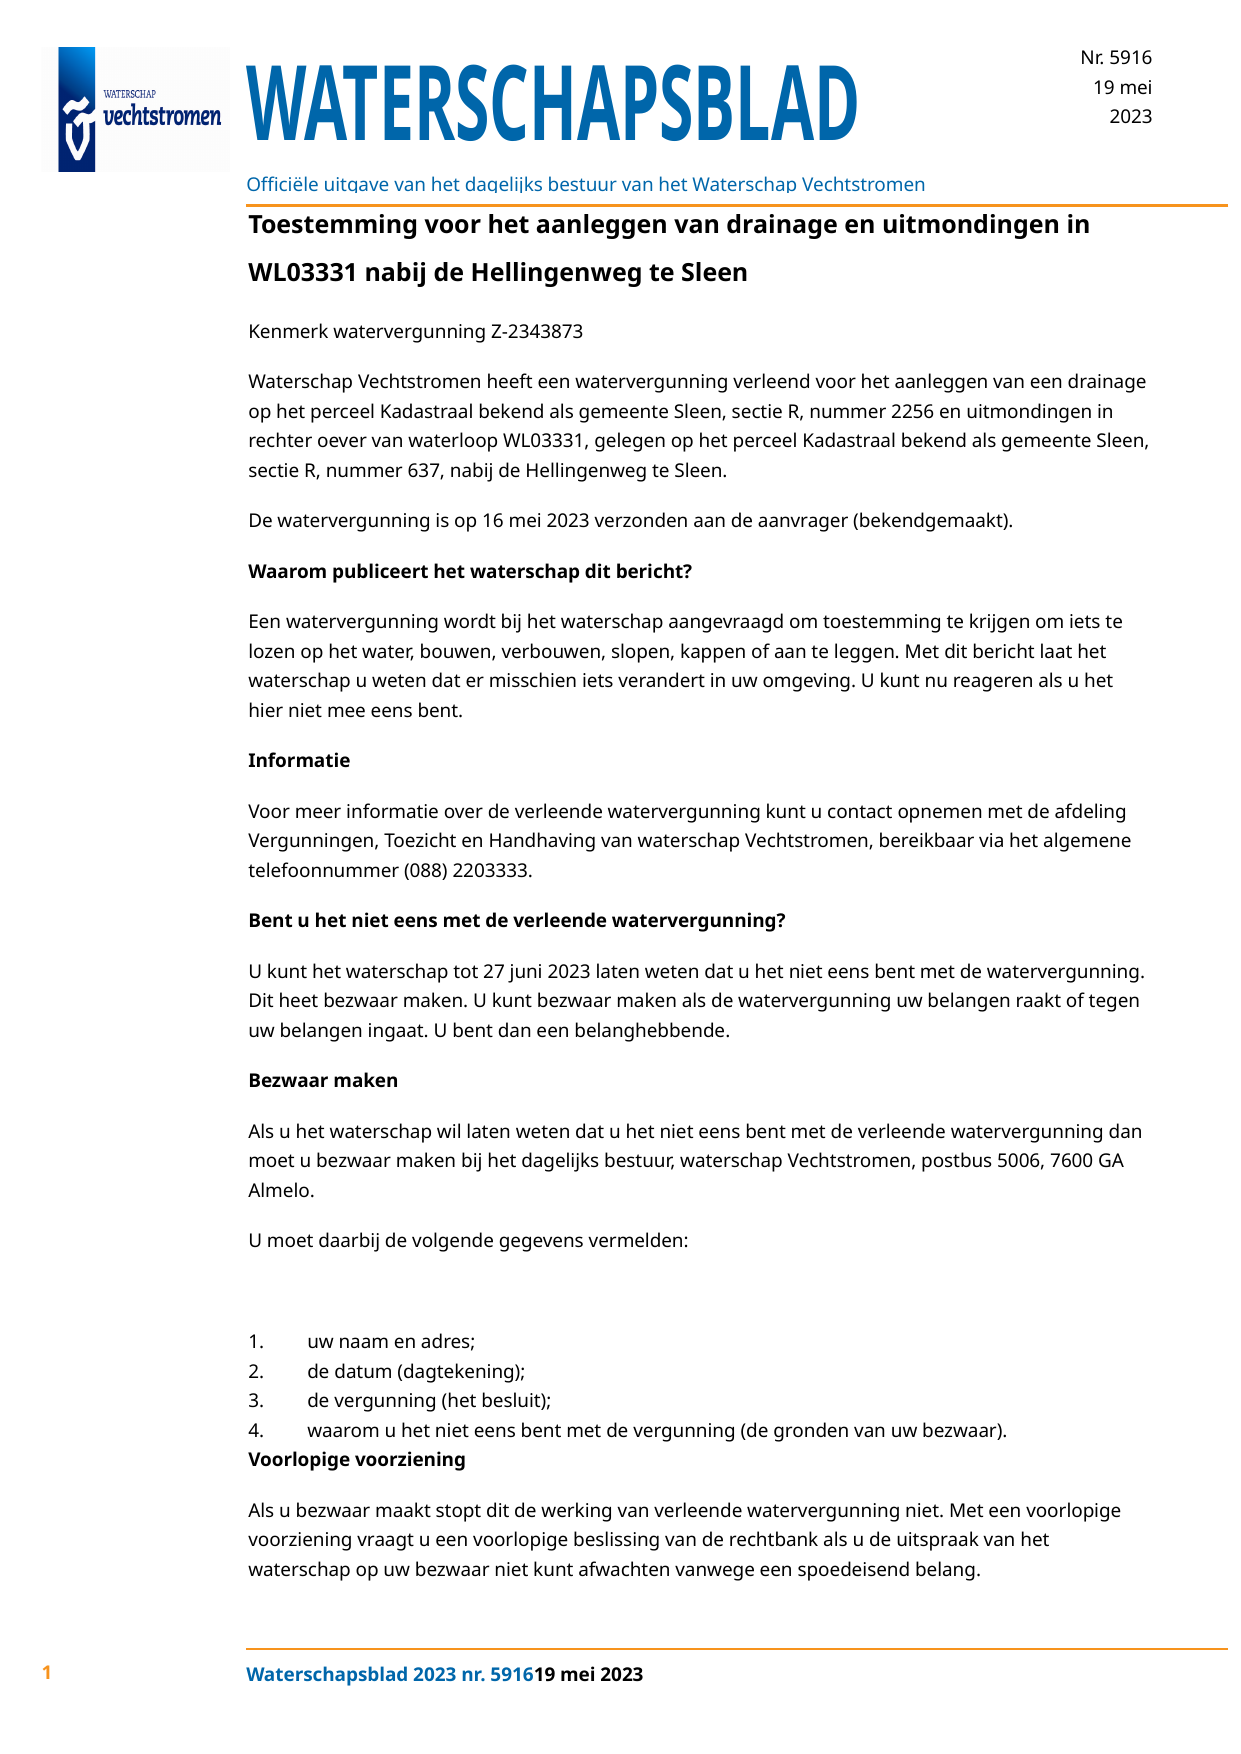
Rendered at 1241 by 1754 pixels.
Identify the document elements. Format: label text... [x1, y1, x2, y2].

text Bent u het niet eens met de verleende watervergunning? [248, 907, 1152, 933]
text Als u het waterschap wil laten weten dat u het niet eens bent met de verleende watervergunning dan moet u bezwaar maken bij het dagelijks bestuur, waterschap Vechtstromen, postbus 5006, 7600 GA Almelo. [248, 1118, 1152, 1203]
text Voorlopige voorziening [248, 1447, 1152, 1472]
list waarom u het niet eens bent met de vergunning (de gronden van uw bezwaar). [248, 1417, 1152, 1443]
text Als u bezwaar maakt stopt dit de werking van verleende watervergunning niet. Met een voorlopige voorziening vraagt u een voorlopige beslissing van de rechtbank als u de uitspraak van het waterschap op uw bezwaar niet kunt afwachten vanwege een spoedeisend belang. [248, 1497, 1152, 1582]
text U kunt het waterschap tot 27 juni 2023 laten weten dat u het niet eens bent met de watervergunning. Dit heet bezwaar maken. U kunt bezwaar maken als de watervergunning uw belangen raakt of tegen uw belangen ingaat. U bent dan een belanghebbende. [248, 958, 1152, 1043]
text U moet daarbij de volgende gegevens vermelden: [248, 1227, 1152, 1253]
text Bezwaar maken [248, 1067, 1152, 1093]
text De watervergunning is op 16 mei 2023 verzonden aan de aanvrager (bekendgemaakt). [248, 507, 1152, 533]
list de vergunning (het besluit); [248, 1387, 1152, 1413]
text Informatie [248, 747, 1152, 773]
text Toestemming voor het aanleggen van drainage en uitmondingen in WL03331 nabij de Hellingenweg te Sleen [248, 207, 1152, 288]
text Een watervergunning wordt bij het waterschap aangevraagd om toestemming te krijgen om iets te lozen op het water, bouwen, verbouwen, slopen, kappen of aan te leggen. Met dit bericht laat het waterschap u weten dat er misschien iets verandert in uw omgeving. U kunt nu reageren als u het hier niet mee eens bent. [248, 608, 1152, 723]
list de datum (dagtekening); [248, 1358, 1152, 1384]
text Waarom publiceert het waterschap dit bericht? [248, 558, 1152, 584]
picture [41, 47, 231, 172]
text Voor meer informatie over de verleende watervergunning kunt u contact opnemen met de afdeling Vergunningen, Toezicht en Handhaving van waterschap Vechtstromen, bereikbaar via het algemene telefoonnummer (088) 2203333. [248, 798, 1152, 883]
text Waterschap Vechtstromen heeft een watervergunning verleend voor het aanleggen van een drainage op het perceel Kadastraal bekend als gemeente Sleen, sectie R, nummer 2256 en uitmondingen in rechter oever van waterloop WL03331, gelegen op het perceel Kadastraal bekend als gemeente Sleen, sectie R, nummer 637, nabij de Hellingenweg te Sleen. [248, 368, 1152, 483]
text Kenmerk watervergunning Z-2343873 [248, 318, 1152, 344]
list uw naam en adres; [248, 1328, 1152, 1354]
